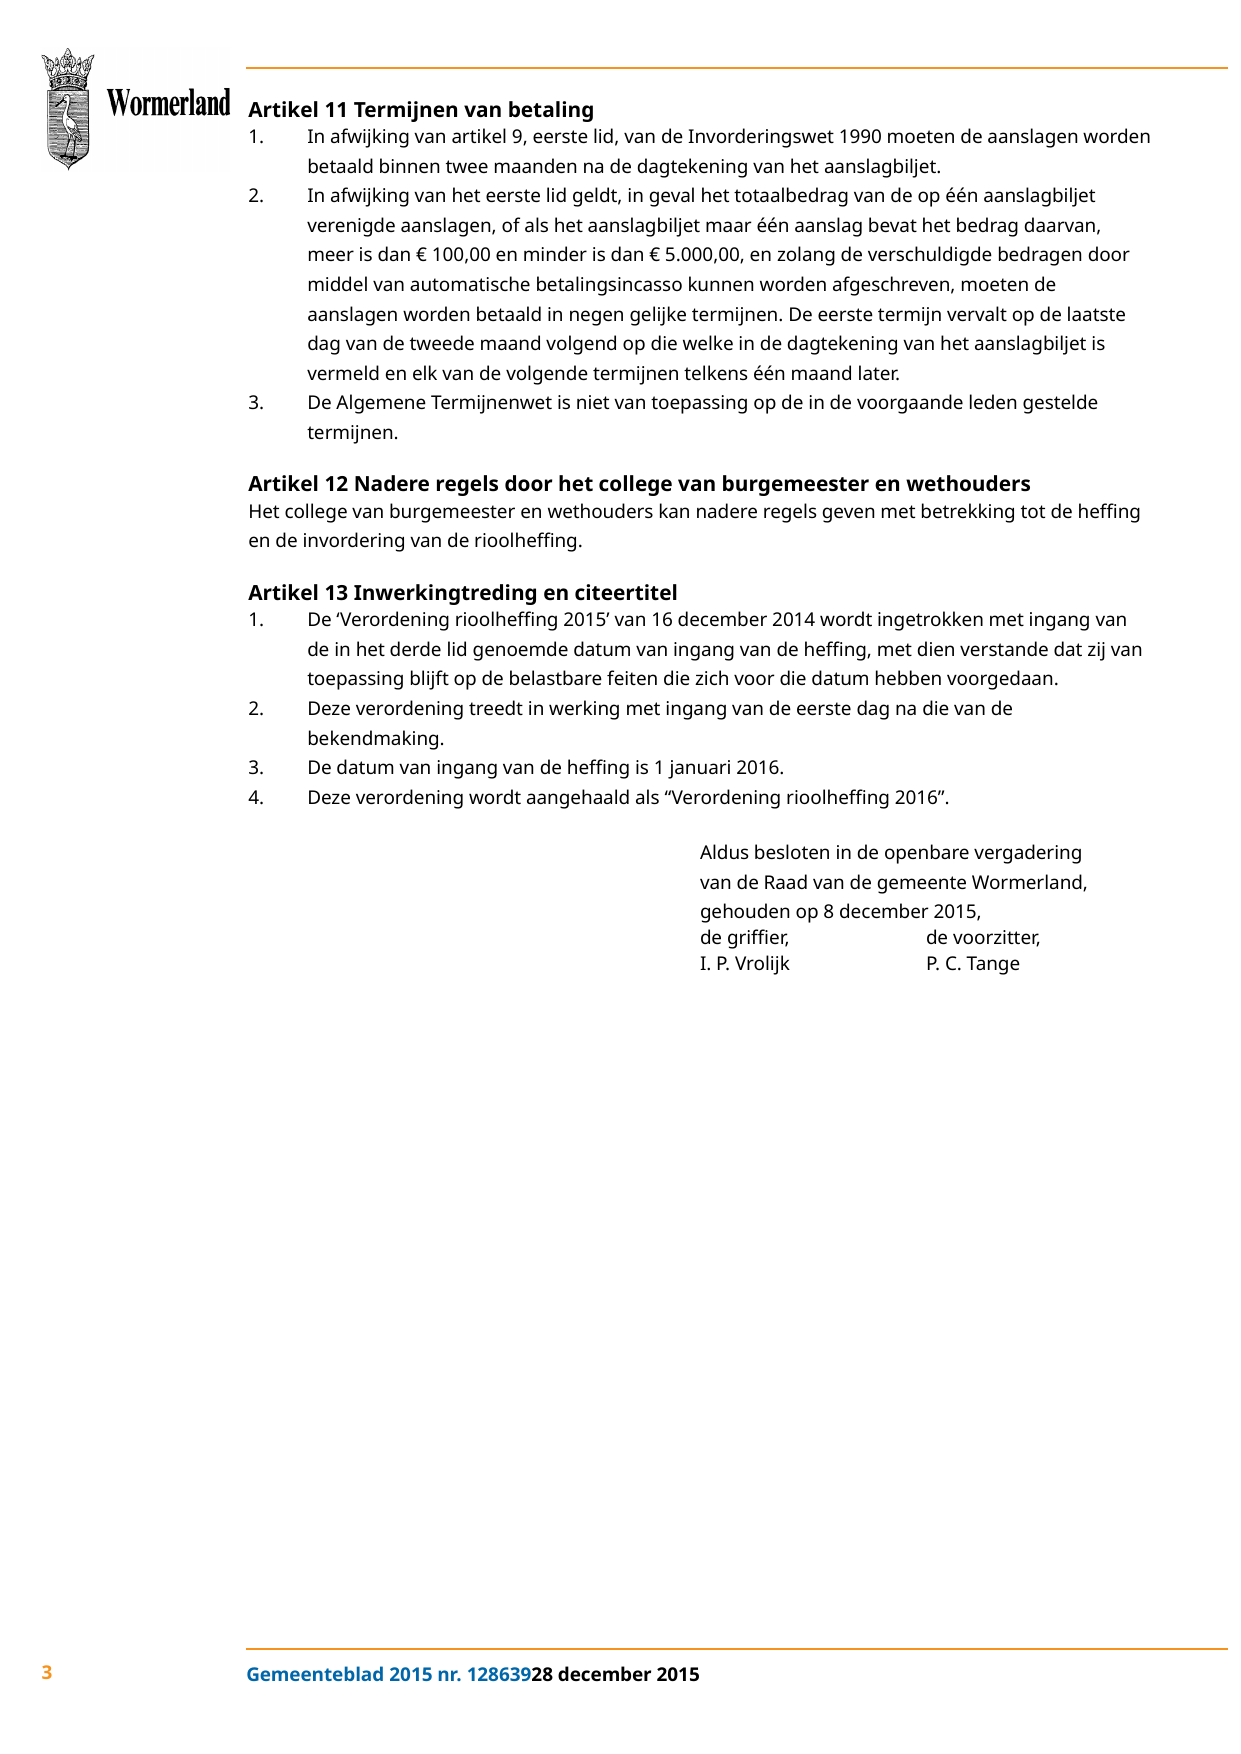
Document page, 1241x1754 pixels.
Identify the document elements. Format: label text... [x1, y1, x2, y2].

list Deze verordening treedt in werking met ingang van de eerste dag na die van de bekendmaking. [248, 695, 1152, 750]
text Artikel 13 Inwerkingtreding en citeertitel [248, 578, 1152, 606]
table_cell [248, 839, 700, 924]
table_header [248, 814, 700, 839]
table_cell [248, 950, 700, 976]
table_header [700, 814, 926, 839]
list De datum van ingang van de heffing is 1 januari 2016. [248, 754, 1152, 780]
table_cell de griffier, [700, 924, 926, 950]
text Het college van burgemeester en wethouders kan nadere regels geven met betrekking tot de heffing en de invordering van de rioolheffing. [248, 498, 1152, 553]
table_cell I. P. Vrolijk [700, 950, 926, 976]
list In afwijking van het eerste lid geldt, in geval het totaalbedrag van de op één aanslagbiljet verenigde aanslagen, of als het aanslagbiljet maar één aanslag bevat het bedrag daarvan, meer is dan € 100,00 en minder is dan € 5.000,00, en zolang de verschuldigde bedragen door middel van automatische betalingsincasso kunnen worden afgeschreven, moeten de aanslagen worden betaald in negen gelijke termijnen. De eerste termijn vervalt op de laatste dag van de tweede maand volgend op die welke in de dagtekening van het aanslagbiljet is vermeld en elk van de volgende termijnen telkens één maand later. [248, 182, 1152, 386]
list Deze verordening wordt aangehaald als “Verordening rioolheffing 2016”. [248, 784, 1152, 809]
list De Algemene Termijnenwet is niet van toepassing op de in de voorgaande leden gestelde termijnen. [248, 389, 1152, 445]
table_cell P. C. Tange [926, 950, 1152, 976]
table_cell [248, 924, 700, 950]
table_cell de voorzitter, [926, 924, 1152, 950]
picture [41, 47, 231, 172]
list In afwijking van artikel 9, eerste lid, van de Invorderingswet 1990 moeten de aanslagen worden betaald binnen twee maanden na de dagtekening van het aanslagbiljet. [248, 123, 1152, 178]
text Artikel 11 Termijnen van betaling [248, 95, 1152, 123]
table_header [926, 814, 1152, 839]
table_cell Aldus besloten in de openbare vergadering van de Raad van de gemeente Wormerland, gehouden op 8 december 2015, [700, 839, 1152, 924]
list De ‘Verordening rioolheffing 2015’ van 16 december 2014 wordt ingetrokken met ingang van de in het derde lid genoemde datum van ingang van de heffing, met dien verstande dat zij van toepassing blijft op de belastbare feiten die zich voor die datum hebben voorgedaan. [248, 606, 1152, 691]
text Artikel 12 Nadere regels door het college van burgemeester en wethouders [248, 469, 1152, 498]
